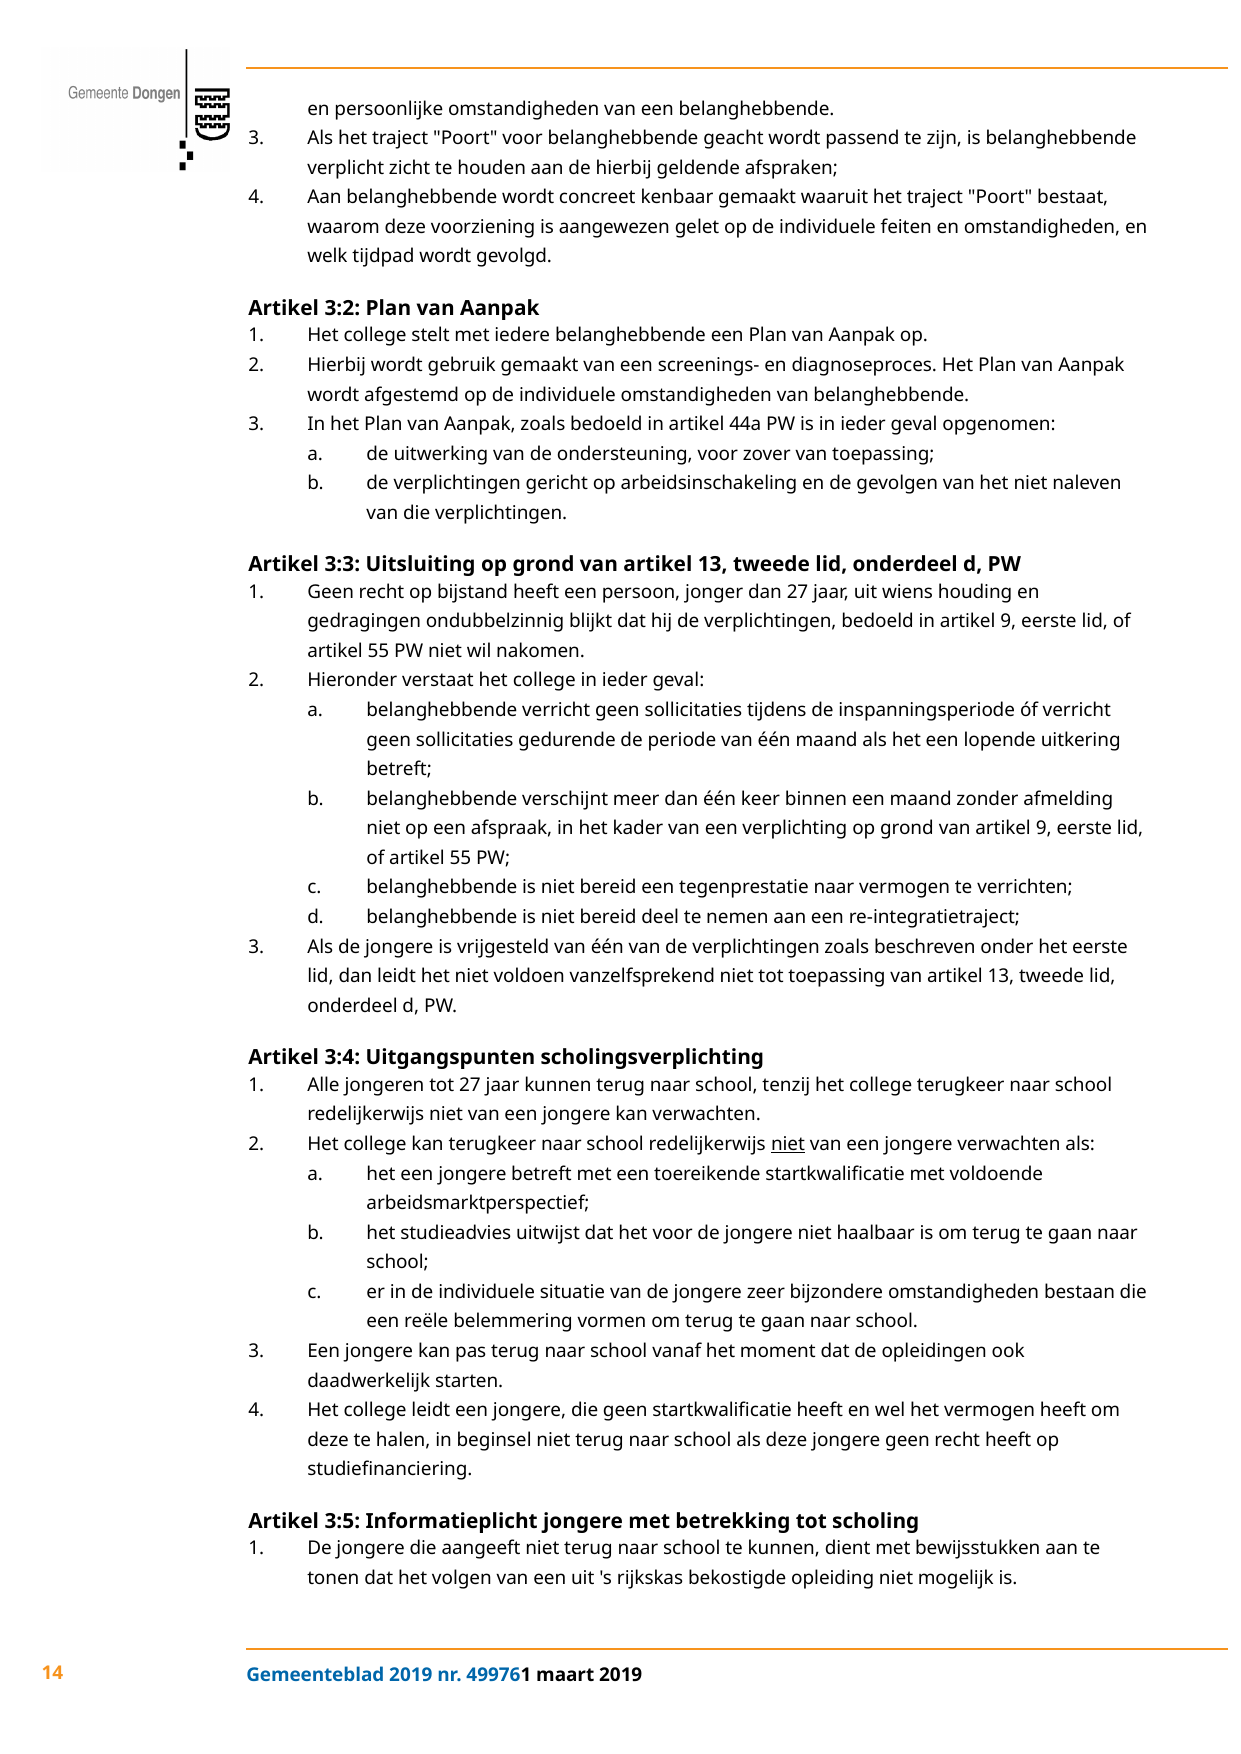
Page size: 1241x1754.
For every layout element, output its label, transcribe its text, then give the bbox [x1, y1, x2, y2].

list Geen recht op bijstand heeft een persoon, jonger dan 27 jaar, uit wiens houding en gedragingen ondubbelzinnig blijkt dat hij de verplichtingen, bedoeld in artikel 9, eerste lid, of artikel 55 PW niet wil nakomen. [248, 578, 1152, 663]
list er in de individuele situatie van de jongere zeer bijzondere omstandigheden bestaan die een reële belemmering vormen om terug te gaan naar school. [307, 1278, 1152, 1333]
list belanghebbende is niet bereid een tegenprestatie naar vermogen te verrichten; [307, 874, 1152, 899]
list de uitwerking van de ondersteuning, voor zover van toepassing; [307, 440, 1152, 466]
list belanghebbende verschijnt meer dan één keer binnen een maand zonder afmelding niet op een afspraak, in het kader van een verplichting op grond van artikel 9, eerste lid, of artikel 55 PW; [307, 785, 1152, 870]
text Artikel 3:5: Informatieplicht jongere met betrekking tot scholing [248, 1506, 1152, 1534]
list Het college kan terugkeer naar school redelijkerwijs niet van een jongere verwachten als: [248, 1130, 1152, 1156]
list de verplichtingen gericht op arbeidsinschakeling en de gevolgen van het niet naleven van die verplichtingen. [307, 469, 1152, 525]
list het een jongere betreft met een toereikende startkwalificatie met voldoende arbeidsmarktperspectief; [307, 1160, 1152, 1215]
list het studieadvies uitwijst dat het voor de jongere niet haalbaar is om terug te gaan naar school; [307, 1219, 1152, 1274]
list Als het traject "Poort" voor belanghebbende geacht wordt passend te zijn, is belanghebbende verplicht zicht te houden aan de hierbij geldende afspraken; [248, 124, 1152, 180]
list De jongere die aangeeft niet terug naar school te kunnen, dient met bewijsstukken aan te tonen dat het volgen van een uit 's rijkskas bekostigde opleiding niet mogelijk is. [248, 1534, 1152, 1590]
list In het Plan van Aanpak, zoals bedoeld in artikel 44a PW is in ieder geval opgenomen: [248, 410, 1152, 436]
list Hieronder verstaat het college in ieder geval: [248, 667, 1152, 692]
list Alle jongeren tot 27 jaar kunnen terug naar school, tenzij het college terugkeer naar school redelijkerwijs niet van een jongere kan verwachten. [248, 1071, 1152, 1126]
list Aan belanghebbende wordt concreet kenbaar gemaakt waaruit het traject "Poort" bestaat, waarom deze voorziening is aangewezen gelet op de individuele feiten en omstandigheden, en welk tijdpad wordt gevolgd. [248, 183, 1152, 268]
list Hierbij wordt gebruik gemaakt van een screenings- en diagnoseproces. Het Plan van Aanpak wordt afgestemd op de individuele omstandigheden van belanghebbende. [248, 351, 1152, 406]
text Artikel 3:2: Plan van Aanpak [248, 293, 1152, 322]
picture [41, 47, 231, 172]
text Artikel 3:3: Uitsluiting op grond van artikel 13, tweede lid, onderdeel d, PW [248, 549, 1152, 578]
list belanghebbende is niet bereid deel te nemen aan een re-integratietraject; [307, 903, 1152, 929]
list Het college leidt een jongere, die geen startkwalificatie heeft en wel het vermogen heeft om deze te halen, in beginsel niet terug naar school als deze jongere geen recht heeft op studiefinanciering. [248, 1396, 1152, 1481]
text Artikel 3:4: Uitgangspunten scholingsverplichting [248, 1042, 1152, 1071]
list belanghebbende verricht geen sollicitaties tijdens de inspanningsperiode óf verricht geen sollicitaties gedurende de periode van één maand als het een lopende uitkering betreft; [307, 696, 1152, 781]
list Als de jongere is vrijgesteld van één van de verplichtingen zoals beschreven onder het eerste lid, dan leidt het niet voldoen vanzelfsprekend niet tot toepassing van artikel 13, tweede lid, onderdeel d, PW. [248, 933, 1152, 1018]
list Het college stelt met iedere belanghebbende een Plan van Aanpak op. [248, 322, 1152, 347]
list Een jongere kan pas terug naar school vanaf het moment dat de opleidingen ook daadwerkelijk starten. [248, 1337, 1152, 1392]
list en persoonlijke omstandigheden van een belanghebbende. [248, 95, 1152, 121]
